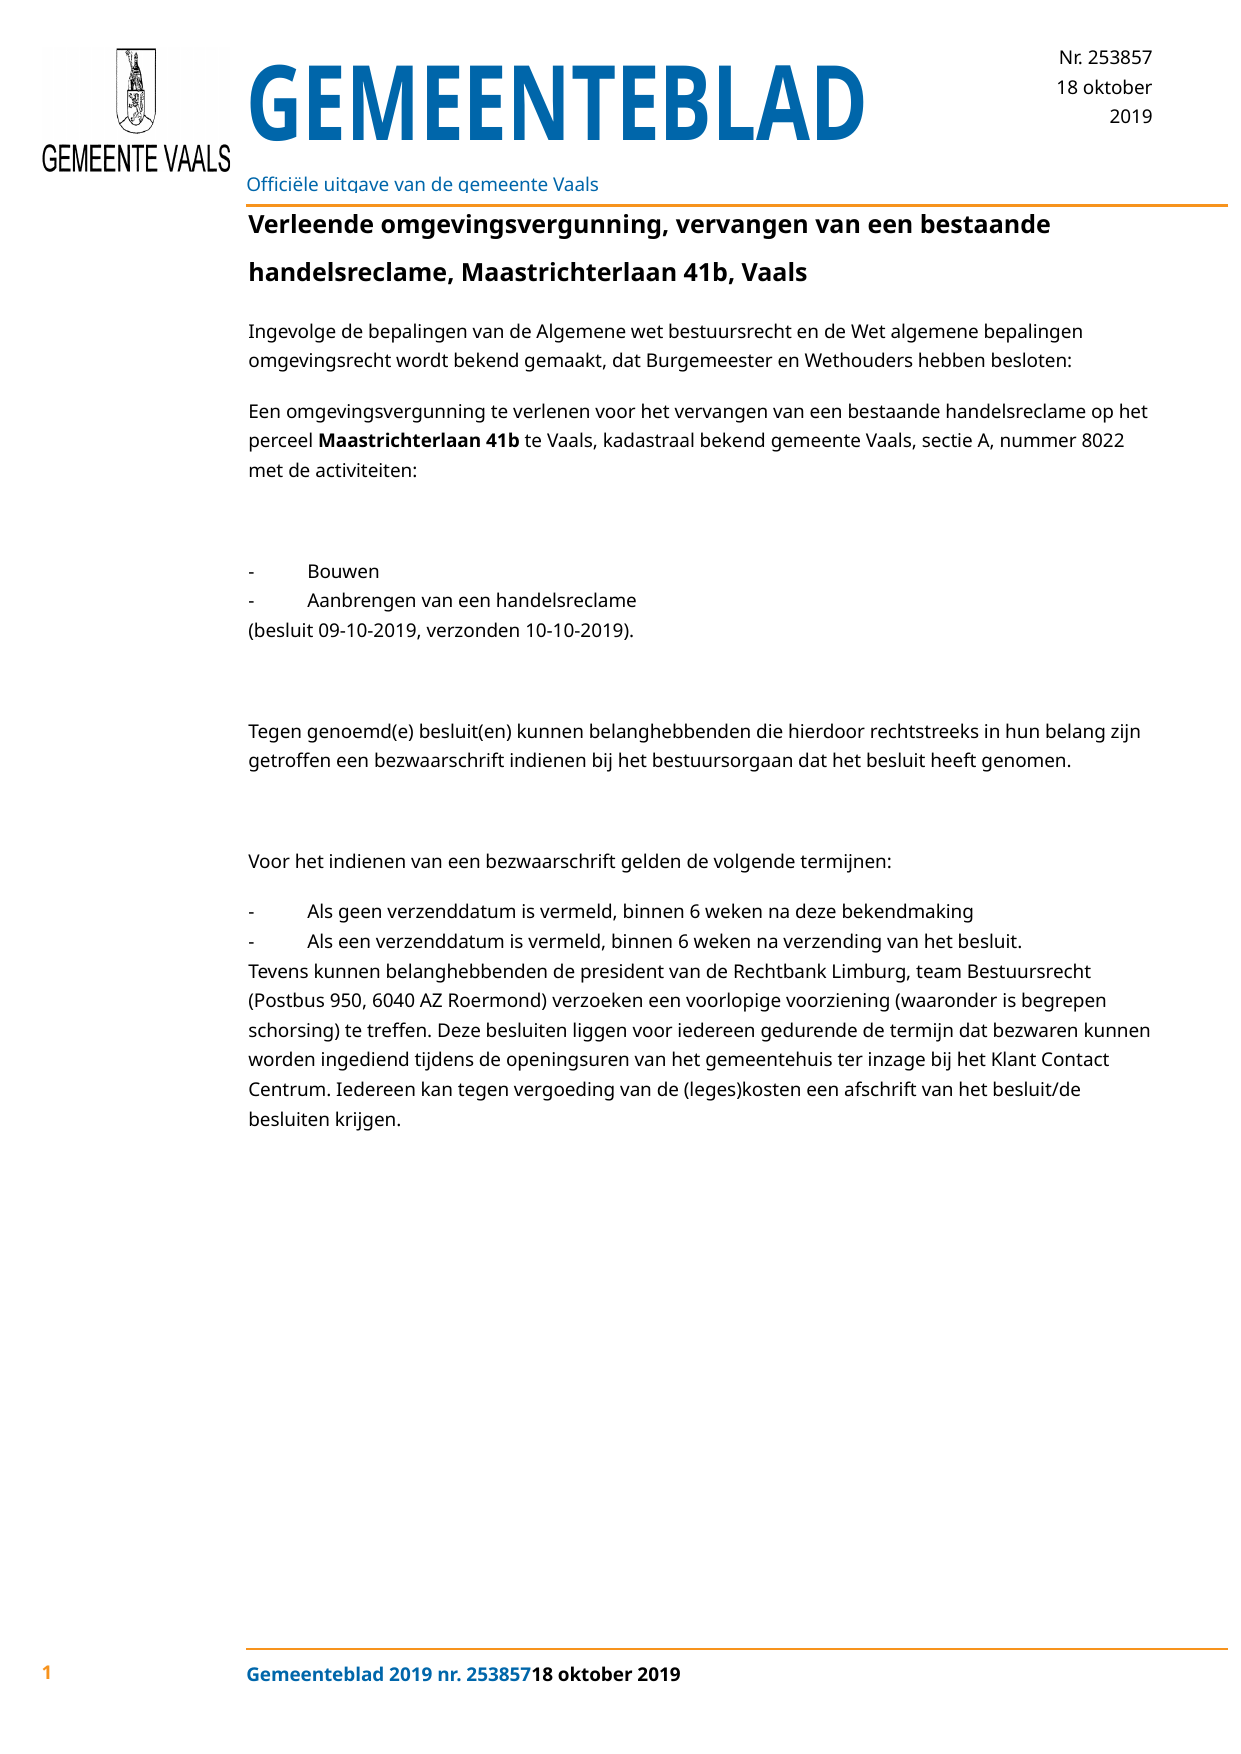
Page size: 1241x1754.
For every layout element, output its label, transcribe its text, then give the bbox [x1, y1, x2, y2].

text Een omgevingsvergunning te verlenen voor het vervangen van een bestaande handelsreclame op het perceel Maastrichterlaan 41b te Vaals, kadastraal bekend gemeente Vaals, sectie A, nummer 8022 met de activiteiten: [248, 398, 1152, 483]
list Als geen verzenddatum is vermeld, binnen 6 weken na deze bekendmaking [248, 899, 1152, 924]
text Verleende omgevingsvergunning, vervangen van een bestaande handelsreclame, Maastrichterlaan 41b, Vaals [248, 207, 1152, 288]
list Aanbrengen van een handelsreclame [248, 587, 1152, 613]
list Als een verzenddatum is vermeld, binnen 6 weken na verzending van het besluit. [248, 928, 1152, 954]
text Tegen genoemd(e) besluit(en) kunnen belanghebbenden die hierdoor rechtstreeks in hun belang zijn getroffen een bezwaarschrift indienen bij het bestuursorgaan dat het besluit heeft genomen. [248, 718, 1152, 773]
text Voor het indienen van een bezwaarschrift gelden de volgende termijnen: [248, 848, 1152, 874]
text Ingevolge de bepalingen van de Algemene wet bestuursrecht en de Wet algemene bepalingen omgevingsrecht wordt bekend gemaakt, dat Burgemeester en Wethouders hebben besloten: [248, 318, 1152, 373]
text (besluit 09-10-2019, verzonden 10-10-2019). [248, 617, 1152, 643]
picture [41, 47, 231, 172]
list Bouwen [248, 558, 1152, 584]
text Tevens kunnen belanghebbenden de president van de Rechtbank Limburg, team Bestuursrecht (Postbus 950, 6040 AZ Roermond) verzoeken een voorlopige voorziening (waaronder is begrepen schorsing) te treffen. Deze besluiten liggen voor iedereen gedurende de termijn dat bezwaren kunnen worden ingediend tijdens de openingsuren van het gemeentehuis ter inzage bij het Klant Contact Centrum. Iedereen kan tegen vergoeding van de (leges)kosten een afschrift van het besluit/de besluiten krijgen. [248, 958, 1152, 1132]
